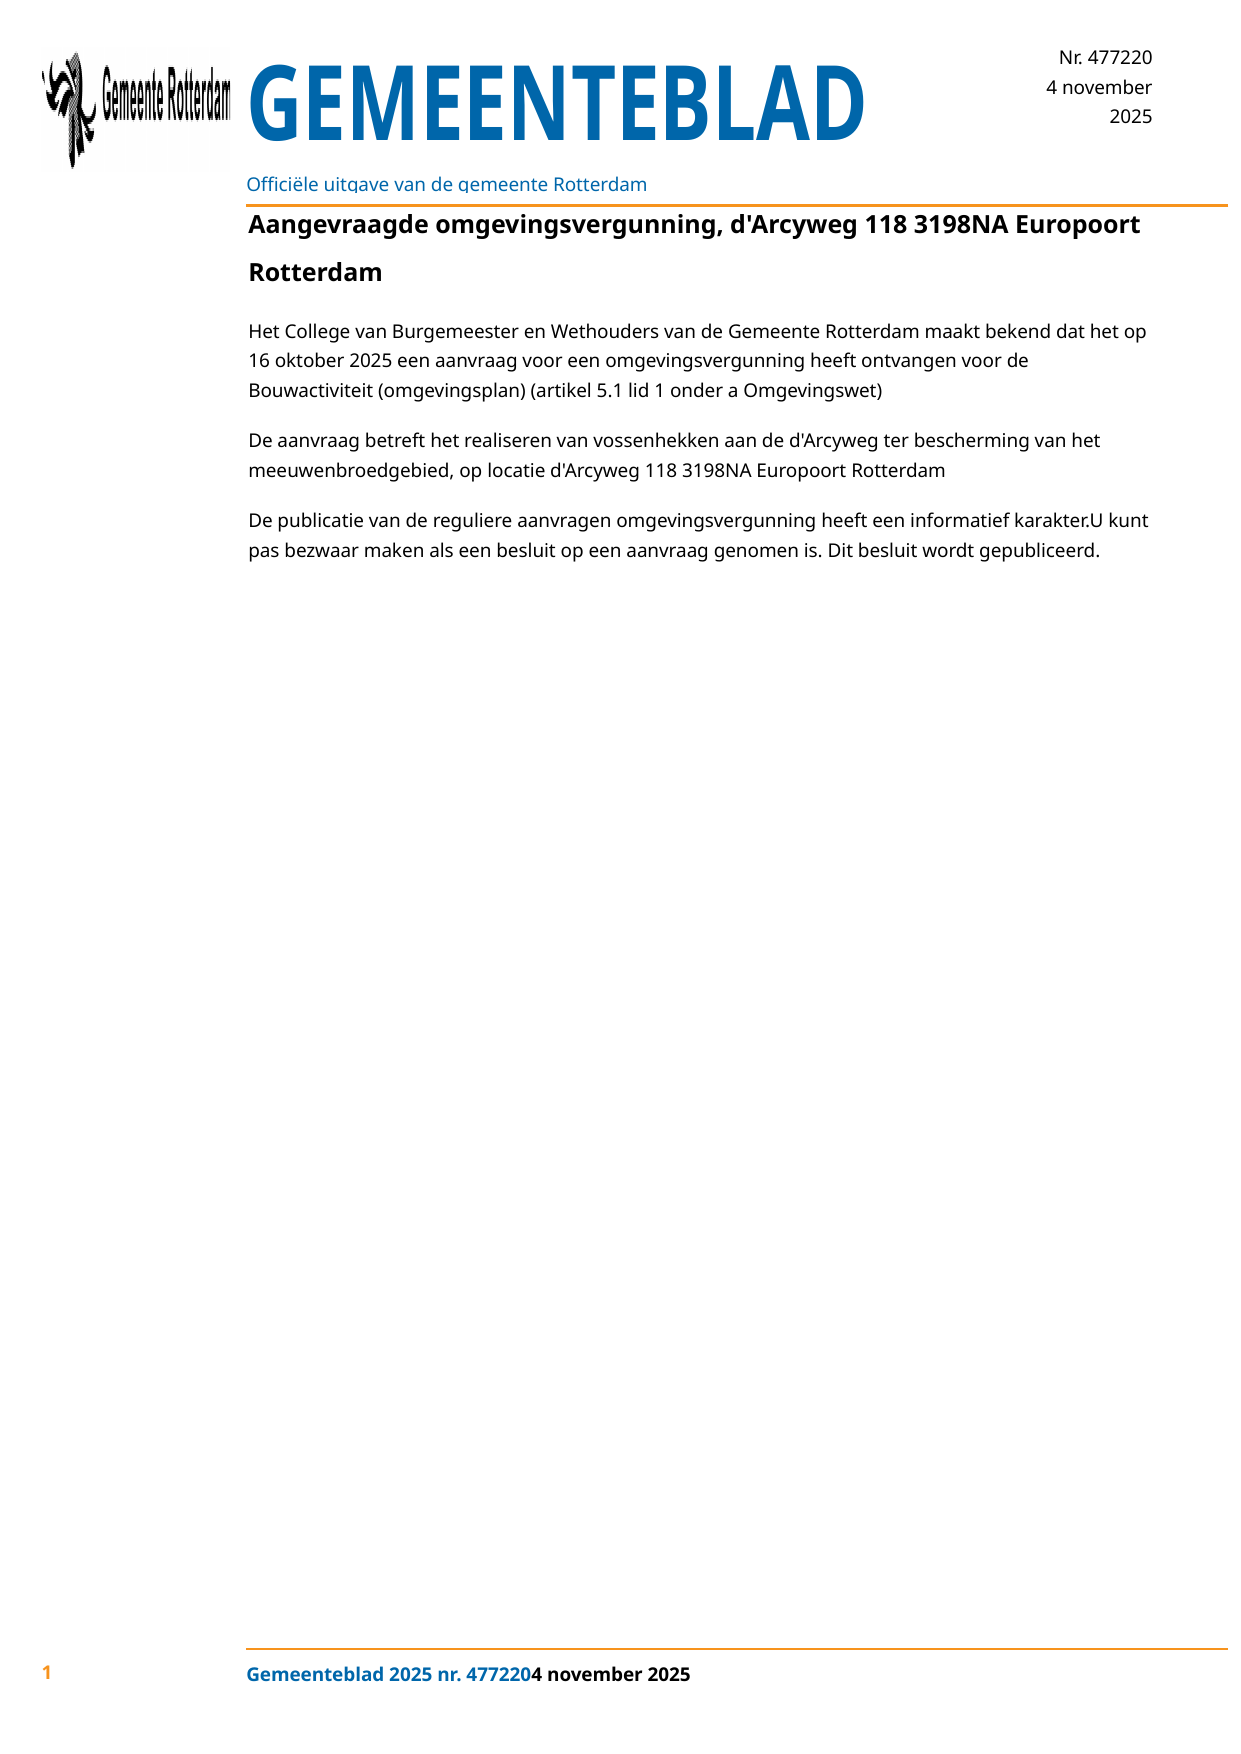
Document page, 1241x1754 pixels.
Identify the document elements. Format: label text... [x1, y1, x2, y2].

picture [41, 47, 231, 172]
text De publicatie van de reguliere aanvragen omgevingsvergunning heeft een informatief karakter.U kunt pas bezwaar maken als een besluit op een aanvraag genomen is. Dit besluit wordt gepubliceerd. [248, 507, 1152, 563]
text Aangevraagde omgevingsvergunning, d'Arcyweg 118 3198NA Europoort Rotterdam [248, 207, 1152, 288]
text Het College van Burgemeester en Wethouders van de Gemeente Rotterdam maakt bekend dat het op 16 oktober 2025 een aanvraag voor een omgevingsvergunning heeft ontvangen voor de Bouwactiviteit (omgevingsplan) (artikel 5.1 lid 1 onder a Omgevingswet) [248, 318, 1152, 403]
text De aanvraag betreft het realiseren van vossenhekken aan de d'Arcyweg ter bescherming van het meeuwenbroedgebied, op locatie d'Arcyweg 118 3198NA Europoort Rotterdam [248, 427, 1152, 483]
